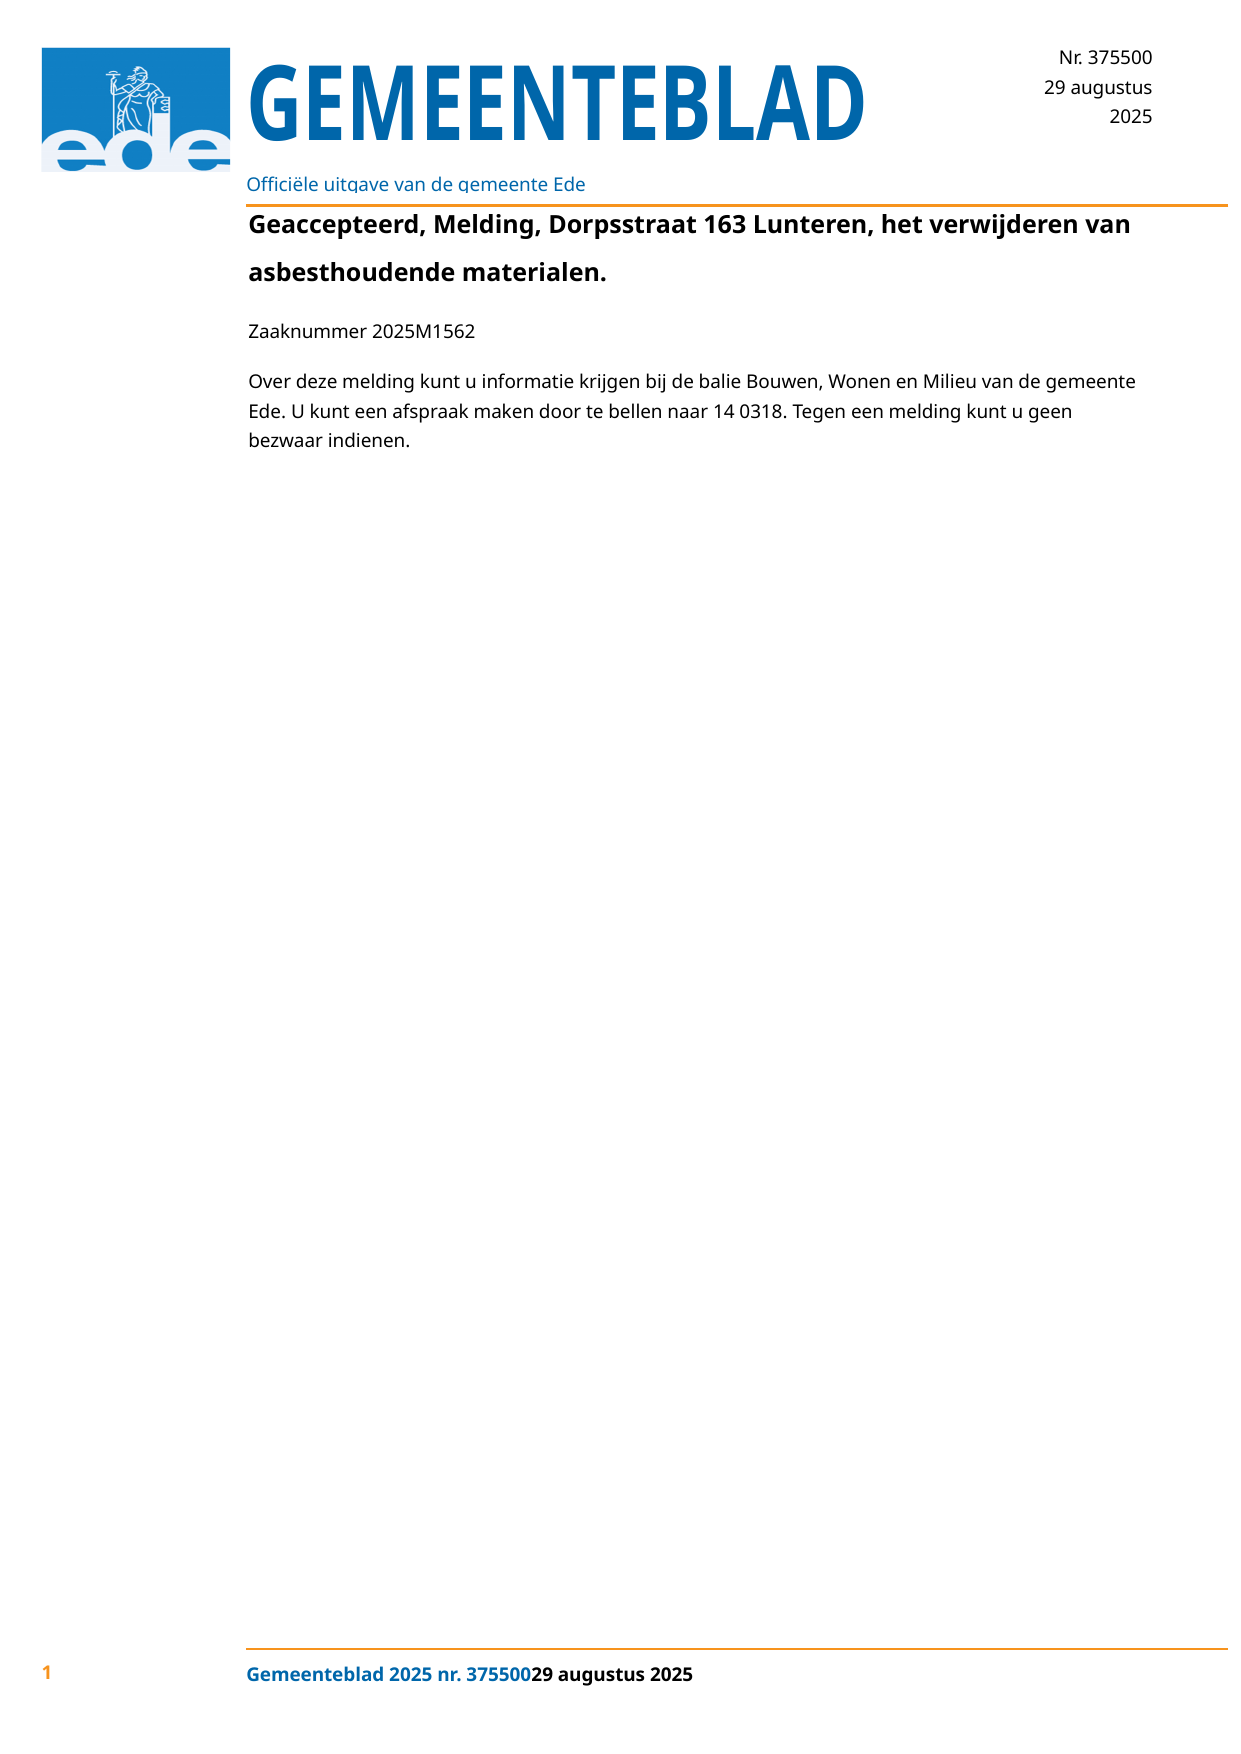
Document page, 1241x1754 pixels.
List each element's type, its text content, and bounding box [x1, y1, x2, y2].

picture [41, 47, 231, 172]
text Geaccepteerd, Melding, Dorpsstraat 163 Lunteren, het verwijderen van asbesthoudende materialen. [248, 207, 1152, 288]
text Over deze melding kunt u informatie krijgen bij de balie Bouwen, Wonen en Milieu van de gemeente Ede. U kunt een afspraak maken door te bellen naar 14 0318. Tegen een melding kunt u geen bezwaar indienen. [248, 368, 1152, 453]
text Zaaknummer 2025M1562 [248, 318, 1152, 344]
